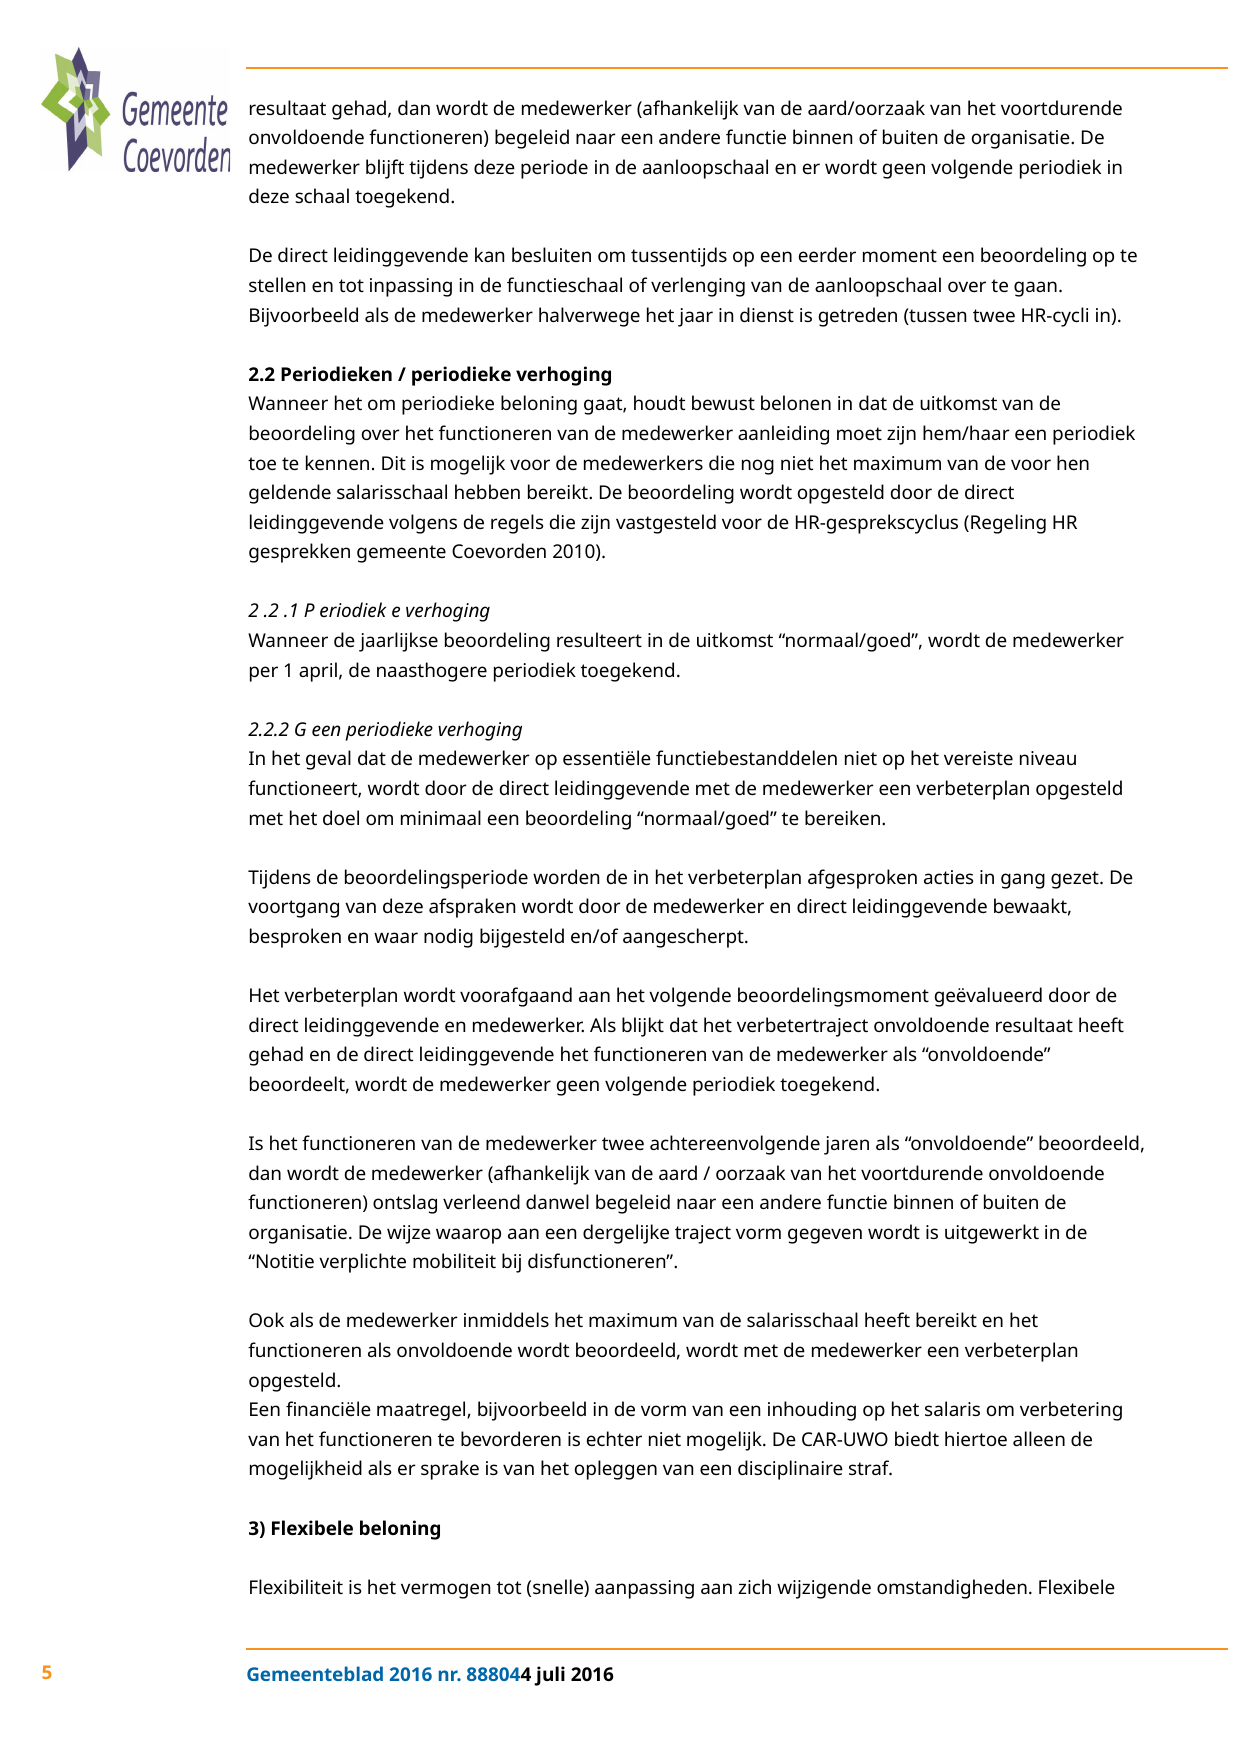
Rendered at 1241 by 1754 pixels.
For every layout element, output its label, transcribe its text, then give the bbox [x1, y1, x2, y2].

text 2.2.2 G een periodieke verhoging [248, 716, 1152, 742]
text Een financiële maatregel, bijvoorbeeld in de vorm van een inhouding op het salaris om verbetering van het functioneren te bevorderen is echter niet mogelijk. De CAR-UWO biedt hiertoe alleen de mogelijkheid als er sprake is van het opleggen van een disciplinaire straf. [248, 1396, 1152, 1481]
text Wanneer het om periodieke beloning gaat, houdt bewust belonen in dat de uitkomst van de beoordeling over het functioneren van de medewerker aanleiding moet zijn hem/haar een periodiek toe te kennen. Dit is mogelijk voor de medewerkers die nog niet het maximum van de voor hen geldende salarisschaal hebben bereikt. De beoordeling wordt opgesteld door de direct leidinggevende volgens de regels die zijn vastgesteld voor de HR-gesprekscyclus (Regeling HR gesprekken gemeente Coevorden 2010). [248, 391, 1152, 564]
text resultaat gehad, dan wordt de medewerker (afhankelijk van de aard/oorzaak van het voortdurende onvoldoende functioneren) begeleid naar een andere functie binnen of buiten de organisatie. De medewerker blijft tijdens deze periode in de aanloopschaal en er wordt geen volgende periodiek in deze schaal toegekend. [248, 95, 1152, 209]
text 3) Flexibele beloning [248, 1515, 1152, 1541]
text Tijdens de beoordelingsperiode worden de in het verbeterplan afgesproken acties in gang gezet. De voortgang van deze afspraken wordt door de medewerker en direct leidinggevende bewaakt, besproken en waar nodig bijgesteld en/of aangescherpt. [248, 864, 1152, 949]
text 2.2 Periodieken / periodieke verhoging [248, 361, 1152, 387]
text De direct leidinggevende kan besluiten om tussentijds op een eerder moment een beoordeling op te stellen en tot inpassing in de functieschaal of verlenging van de aanloopschaal over te gaan. Bijvoorbeeld als de medewerker halverwege het jaar in dienst is getreden (tussen twee HR-cycli in). [248, 243, 1152, 328]
text Wanneer de jaarlijkse beoordeling resulteert in de uitkomst “normaal/goed”, wordt de medewerker per 1 april, de naasthogere periodiek toegekend. [248, 627, 1152, 683]
text Flexibiliteit is het vermogen tot (snelle) aanpassing aan zich wijzigende omstandigheden. Flexibele [248, 1574, 1152, 1600]
text Ook als de medewerker inmiddels het maximum van de salarisschaal heeft bereikt en het functioneren als onvoldoende wordt beoordeeld, wordt met de medewerker een verbeterplan opgesteld. [248, 1308, 1152, 1393]
text Het verbeterplan wordt voorafgaand aan het volgende beoordelingsmoment geëvalueerd door de direct leidinggevende en medewerker. Als blijkt dat het verbetertraject onvoldoende resultaat heeft gehad en de direct leidinggevende het functioneren van de medewerker als “onvoldoende” beoordeelt, wordt de medewerker geen volgende periodiek toegekend. [248, 982, 1152, 1097]
picture [41, 47, 231, 172]
text Is het functioneren van de medewerker twee achtereenvolgende jaren als “onvoldoende” beoordeeld, dan wordt de medewerker (afhankelijk van de aard / oorzaak van het voortdurende onvoldoende functioneren) ontslag verleend danwel begeleid naar een andere functie binnen of buiten de organisatie. De wijze waarop aan een dergelijke traject vorm gegeven wordt is uitgewerkt in de “Notitie verplichte mobiliteit bij disfunctioneren”. [248, 1130, 1152, 1274]
text 2 .2 .1 P eriodiek e verhoging [248, 598, 1152, 623]
text In het geval dat de medewerker op essentiële functiebestanddelen niet op het vereiste niveau functioneert, wordt door de direct leidinggevende met de medewerker een verbeterplan opgesteld met het doel om minimaal een beoordeling “normaal/goed” te bereiken. [248, 746, 1152, 831]
